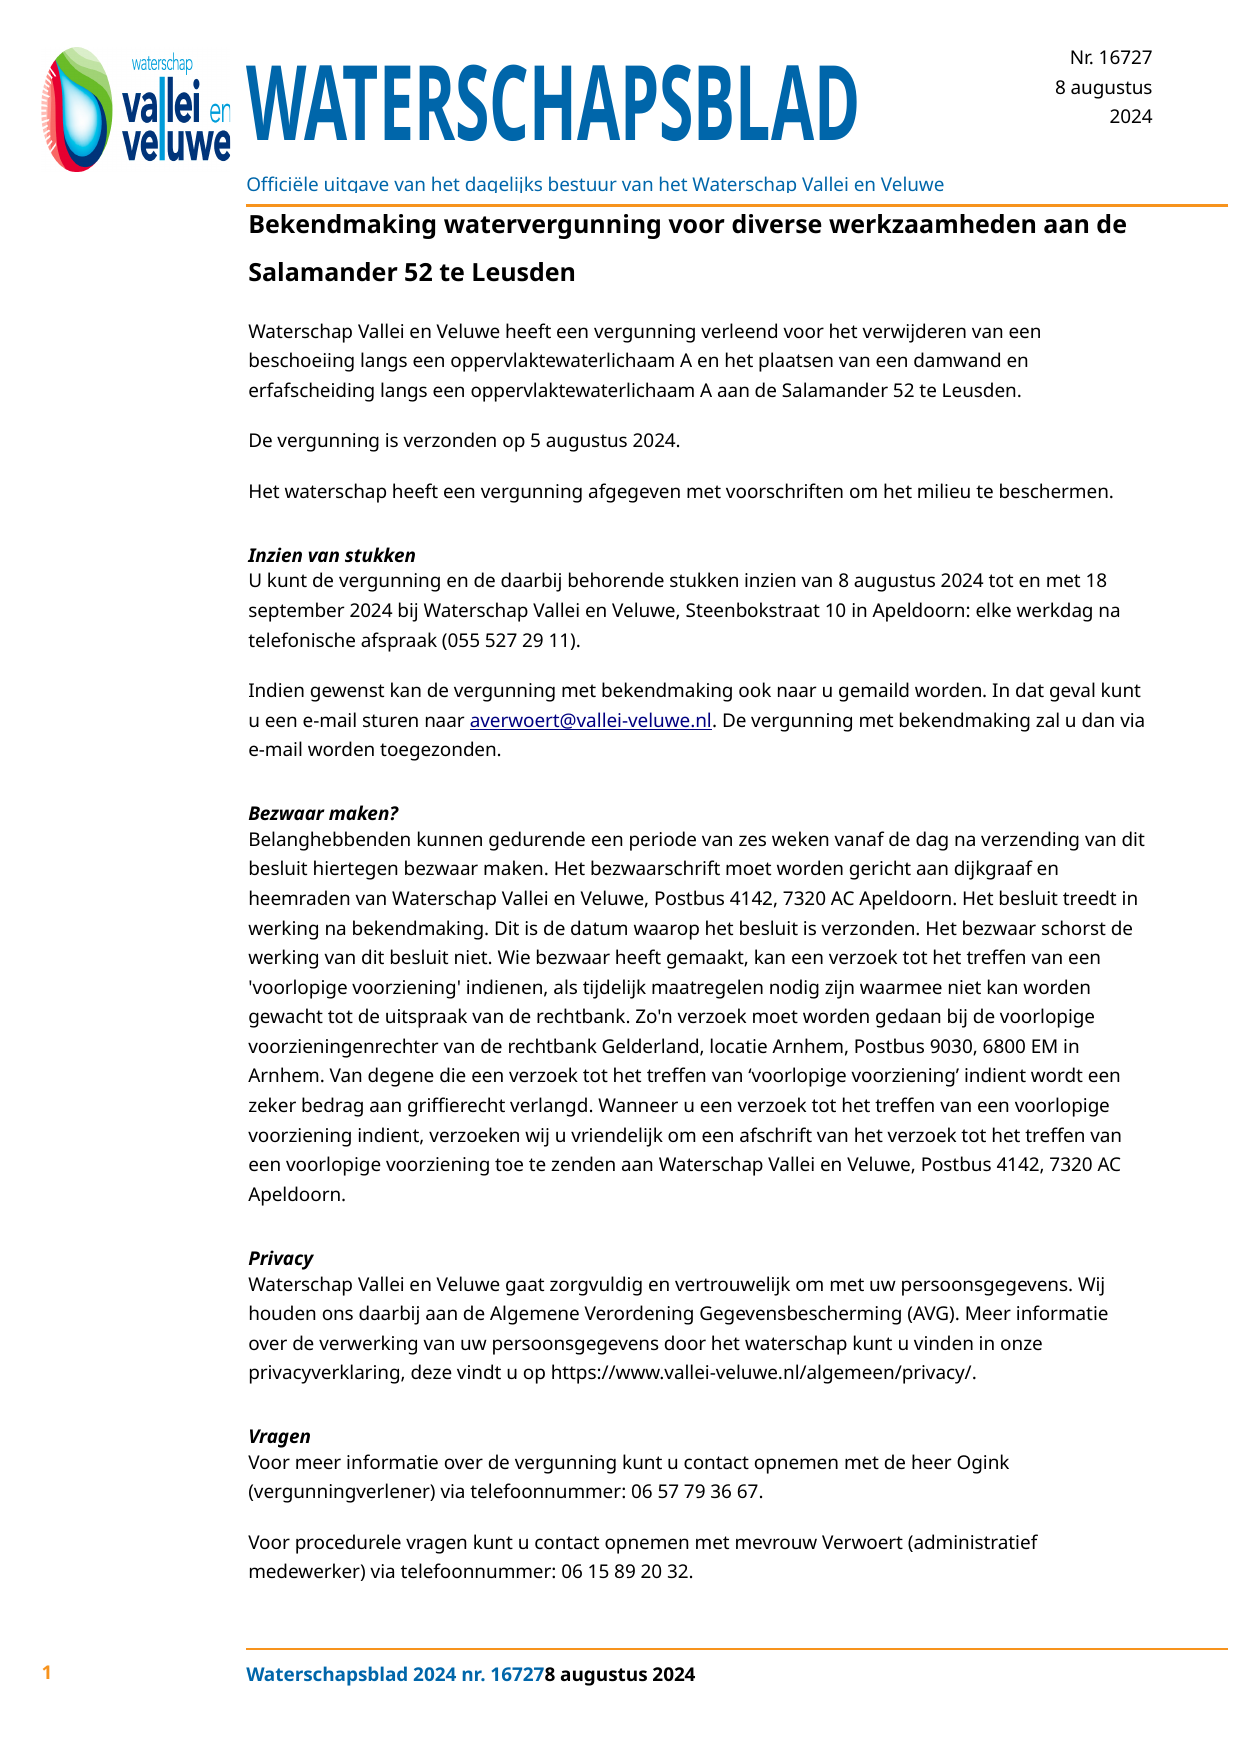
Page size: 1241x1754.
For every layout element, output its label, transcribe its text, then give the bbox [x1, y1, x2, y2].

text Waterschap Vallei en Veluwe heeft een vergunning verleend voor het verwijderen van een beschoeiing langs een oppervlaktewaterlichaam A en het plaatsen van een damwand en erfafscheiding langs een oppervlaktewaterlichaam A aan de Salamander 52 te Leusden. [248, 318, 1152, 403]
text Indien gewenst kan de vergunning met bekendmaking ook naar u gemaild worden. In dat geval kunt u een e-mail sturen naar averwoert@vallei-veluwe.nl. De vergunning met bekendmaking zal u dan via e-mail worden toegezonden. [248, 677, 1152, 762]
text Het waterschap heeft een vergunning afgegeven met voorschriften om het milieu te beschermen. [248, 478, 1152, 504]
text Vragen [248, 1423, 1152, 1449]
text Waterschap Vallei en Veluwe gaat zorgvuldig en vertrouwelijk om met uw persoonsgegevens. Wij houden ons daarbij aan de Algemene Verordening Gegevensbescherming (AVG). Meer informatie over de verwerking van uw persoonsgegevens door het waterschap kunt u vinden in onze privacyverklaring, deze vindt u op https://www.vallei-veluwe.nl/algemeen/privacy/. [248, 1271, 1152, 1385]
text De vergunning is verzonden op 5 augustus 2024. [248, 427, 1152, 453]
text Voor meer informatie over de vergunning kunt u contact opnemen met de heer Ogink (vergunningverlener) via telefoonnummer: 06 57 79 36 67. [248, 1449, 1152, 1504]
picture [41, 47, 231, 172]
text U kunt de vergunning en de daarbij behorende stukken inzien van 8 augustus 2024 tot en met 18 september 2024 bij Waterschap Vallei en Veluwe, Steenbokstraat 10 in Apeldoorn: elke werkdag na telefonische afspraak (055 527 29 11). [248, 568, 1152, 652]
text Bezwaar maken? [248, 800, 1152, 826]
text Belanghebbenden kunnen gedurende een periode van zes weken vanaf de dag na verzending van dit besluit hiertegen bezwaar maken. Het bezwaarschrift moet worden gericht aan dijkgraaf en heemraden van Waterschap Vallei en Veluwe, Postbus 4142, 7320 AC Apeldoorn. Het besluit treedt in werking na bekendmaking. Dit is de datum waarop het besluit is verzonden. Het bezwaar schorst de werking van dit besluit niet. Wie bezwaar heeft gemaakt, kan een verzoek tot het treffen van een 'voorlopige voorziening' indienen, als tijdelijk maatregelen nodig zijn waarmee niet kan worden gewacht tot de uitspraak van de rechtbank. Zo'n verzoek moet worden gedaan bij de voorlopige voorzieningenrechter van de rechtbank Gelderland, locatie Arnhem, Postbus 9030, 6800 EM in Arnhem. Van degene die een verzoek tot het treffen van ‘voorlopige voorziening’ indient wordt een zeker bedrag aan griffierecht verlangd. Wanneer u een verzoek tot het treffen van een voorlopige voorziening indient, verzoeken wij u vriendelijk om een afschrift van het verzoek tot het treffen van een voorlopige voorziening toe te zenden aan Waterschap Vallei en Veluwe, Postbus 4142, 7320 AC Apeldoorn. [248, 826, 1152, 1207]
text Privacy [248, 1245, 1152, 1271]
text Bekendmaking watervergunning voor diverse werkzaamheden aan de Salamander 52 te Leusden [248, 207, 1152, 288]
text Voor procedurele vragen kunt u contact opnemen met mevrouw Verwoert (administratief medewerker) via telefoonnummer: 06 15 89 20 32. [248, 1529, 1152, 1584]
text Inzien van stukken [248, 542, 1152, 568]
